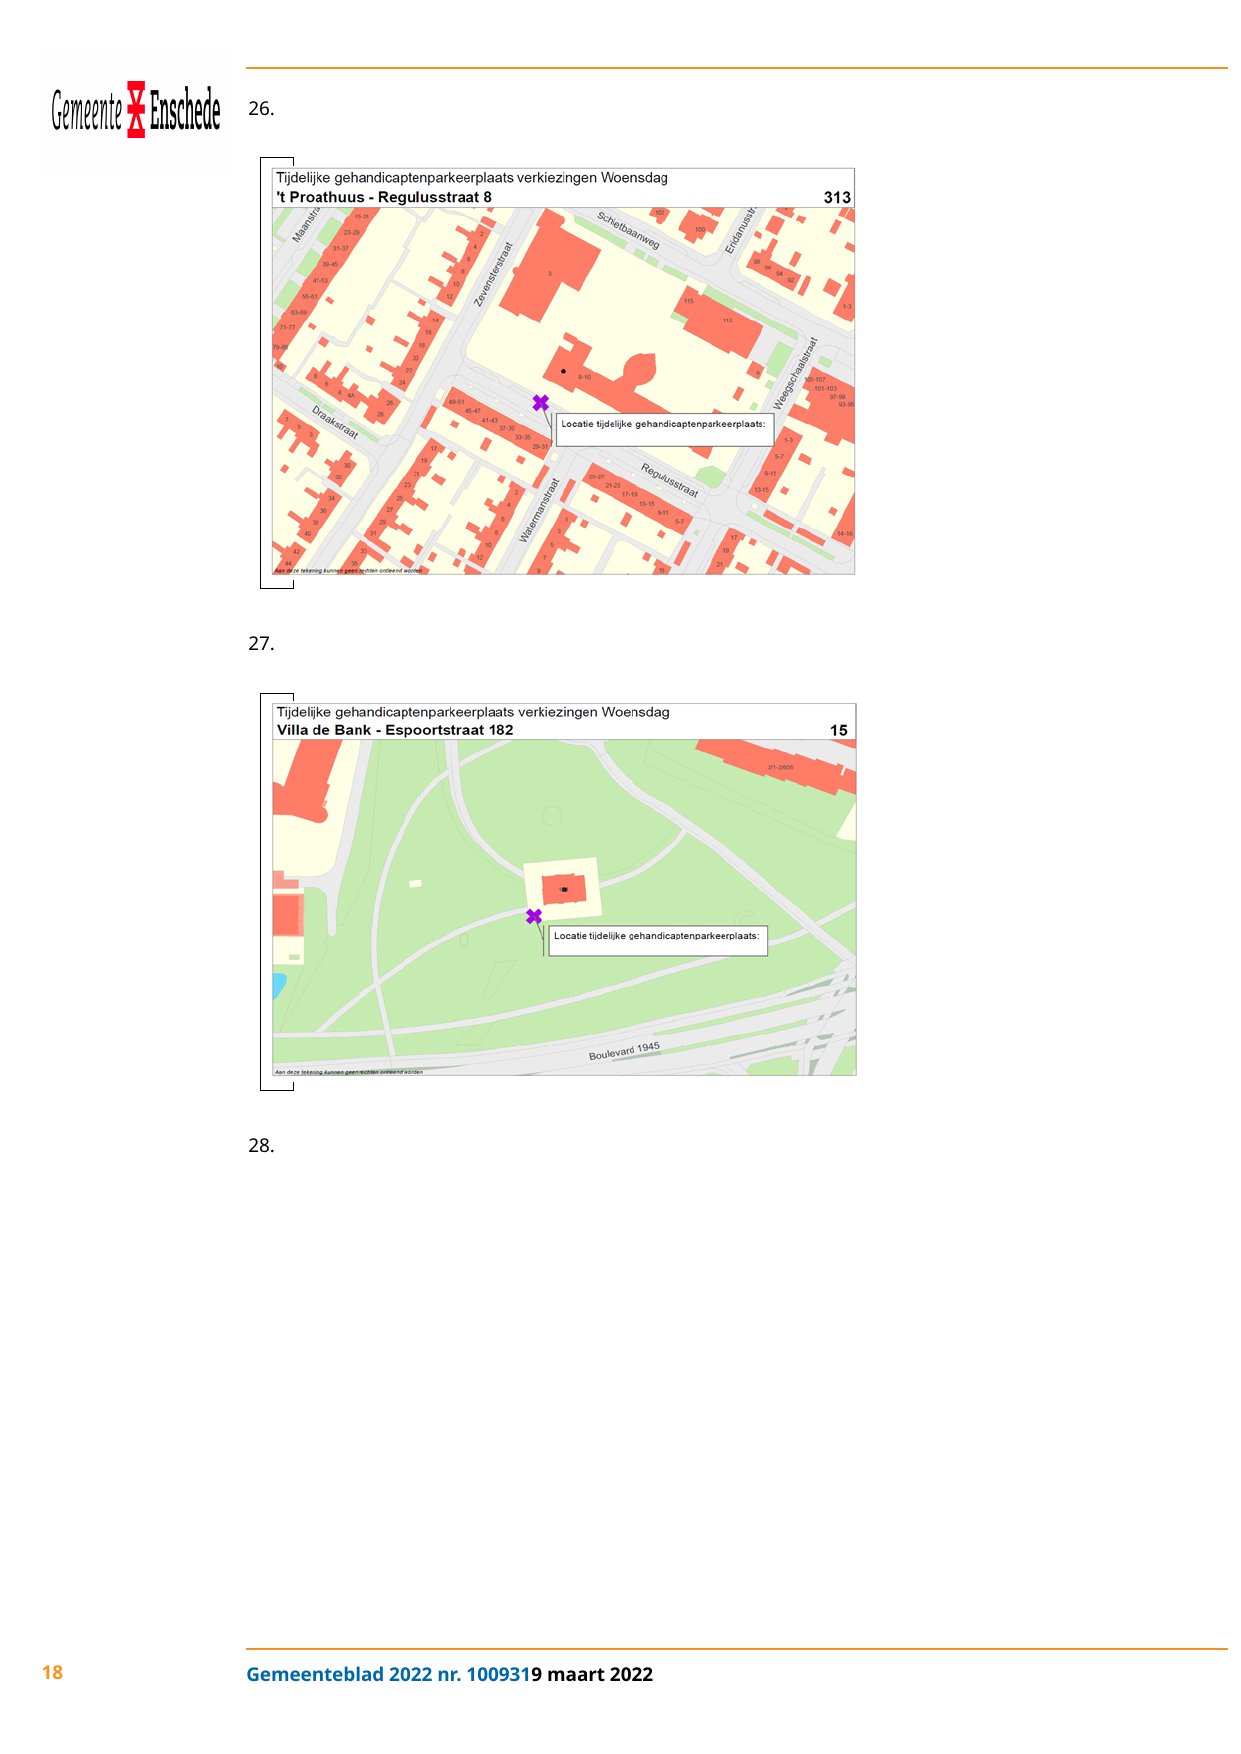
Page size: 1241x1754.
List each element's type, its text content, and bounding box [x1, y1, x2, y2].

text 26. [248, 95, 1152, 121]
text 27. [248, 631, 1152, 656]
picture [268, 701, 860, 1082]
picture [41, 47, 231, 172]
picture [268, 166, 860, 580]
text 28. [248, 1133, 1152, 1158]
